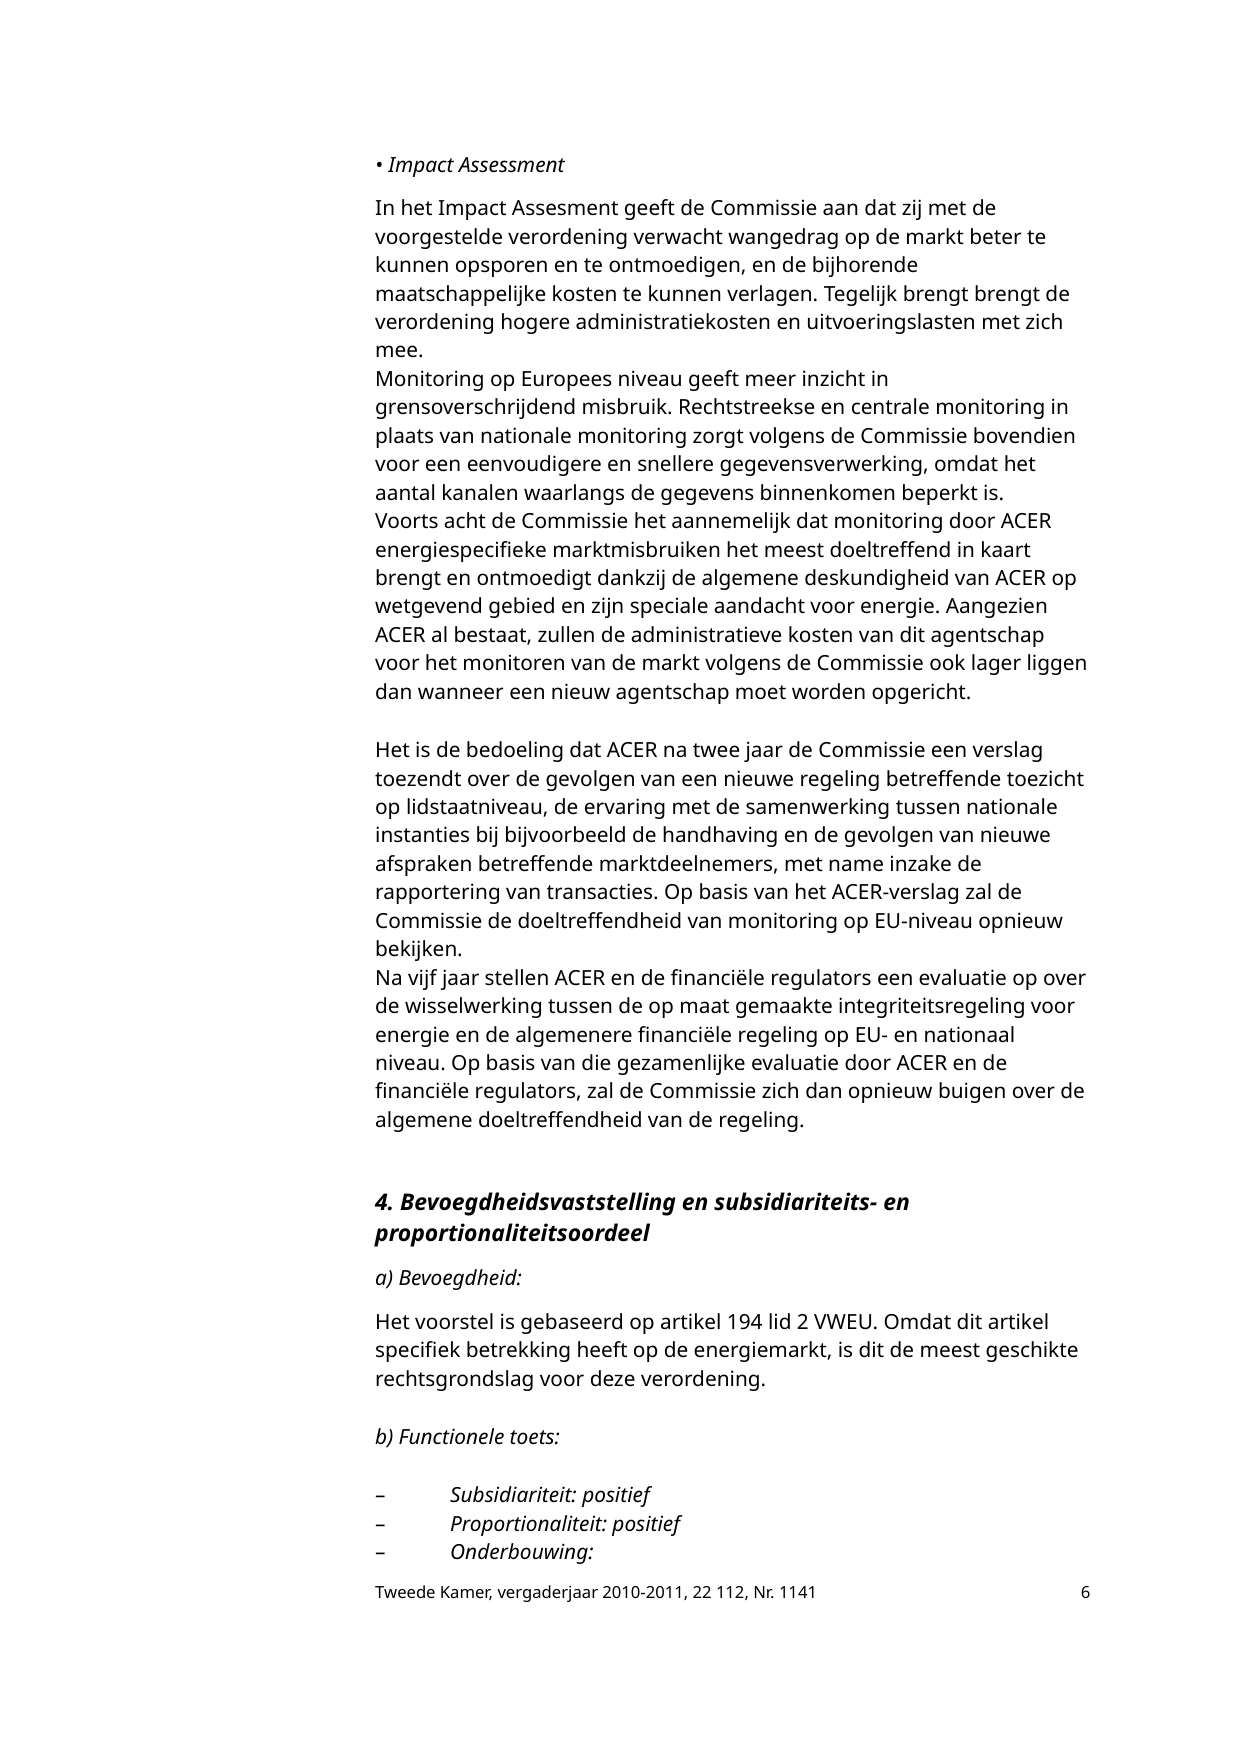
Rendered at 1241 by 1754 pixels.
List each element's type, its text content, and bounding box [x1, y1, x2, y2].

text b) Functionele toets: [375, 1422, 1090, 1451]
text • Impact Assessment [375, 150, 1090, 178]
text Voorts acht de Commissie het aannemelijk dat monitoring door ACER energiespecifieke marktmisbruiken het meest doeltreffend in kaart brengt en ontmoedigt dankzij de algemene deskundigheid van ACER op wetgevend gebied en zijn speciale aandacht voor energie. Aangezien ACER al bestaat, zullen de administratieve kosten van dit agentschap voor het monitoren van de markt volgens de Commissie ook lager liggen dan wanneer een nieuw agentschap moet worden opgericht. [375, 506, 1090, 705]
text a) Bevoegdheid: [375, 1263, 1090, 1292]
list Onderbouwing: [375, 1537, 1090, 1566]
text Het is de bedoeling dat ACER na twee jaar de Commissie een verslag toezendt over de gevolgen van een nieuwe regeling betreffende toezicht op lidstaatniveau, de ervaring met de samenwerking tussen nationale instanties bij bijvoorbeeld de handhaving en de gevolgen van nieuwe afspraken betreffende marktdeelnemers, met name inzake de rapportering van transacties. Op basis van het ACER-verslag zal de Commissie de doeltreffendheid van monitoring op EU-niveau opnieuw bekijken. [375, 735, 1090, 963]
text Monitoring op Europees niveau geeft meer inzicht in grensoverschrijdend misbruik. Rechtstreekse en centrale monitoring in plaats van nationale monitoring zorgt volgens de Commissie bovendien voor een eenvoudigere en snellere gegevensverwerking, omdat het aantal kanalen waarlangs de gegevens binnenkomen beperkt is. [375, 364, 1090, 506]
text Het voorstel is gebaseerd op artikel 194 lid 2 VWEU. Omdat dit artikel specifiek betrekking heeft op de energiemarkt, is dit de meest geschikte rechtsgrondslag voor deze verordening. [375, 1307, 1090, 1392]
list Proportionaliteit: positief [375, 1509, 1090, 1537]
text Na vijf jaar stellen ACER en de financiële regulators een evaluatie op over de wisselwerking tussen de op maat gemaakte integriteitsregeling voor energie en de algemenere financiële regeling op EU- en nationaal niveau. Op basis van die gezamenlijke evaluatie door ACER en de financiële regulators, zal de Commissie zich dan opnieuw buigen over de algemene doeltreffendheid van de regeling. [375, 963, 1090, 1133]
text In het Impact Assesment geeft de Commissie aan dat zij met de voorgestelde verordening verwacht wangedrag op de markt beter te kunnen opsporen en te ontmoedigen, en de bijhorende maatschappelijke kosten te kunnen verlagen. Tegelijk brengt brengt de verordening hogere administratiekosten en uitvoeringslasten met zich mee. [375, 193, 1090, 364]
subtitle 4. Bevoegdheidsvaststelling en subsidiariteits- en proportionaliteitsoordeel [375, 1186, 1090, 1248]
list Subsidiariteit: positief [375, 1481, 1090, 1509]
